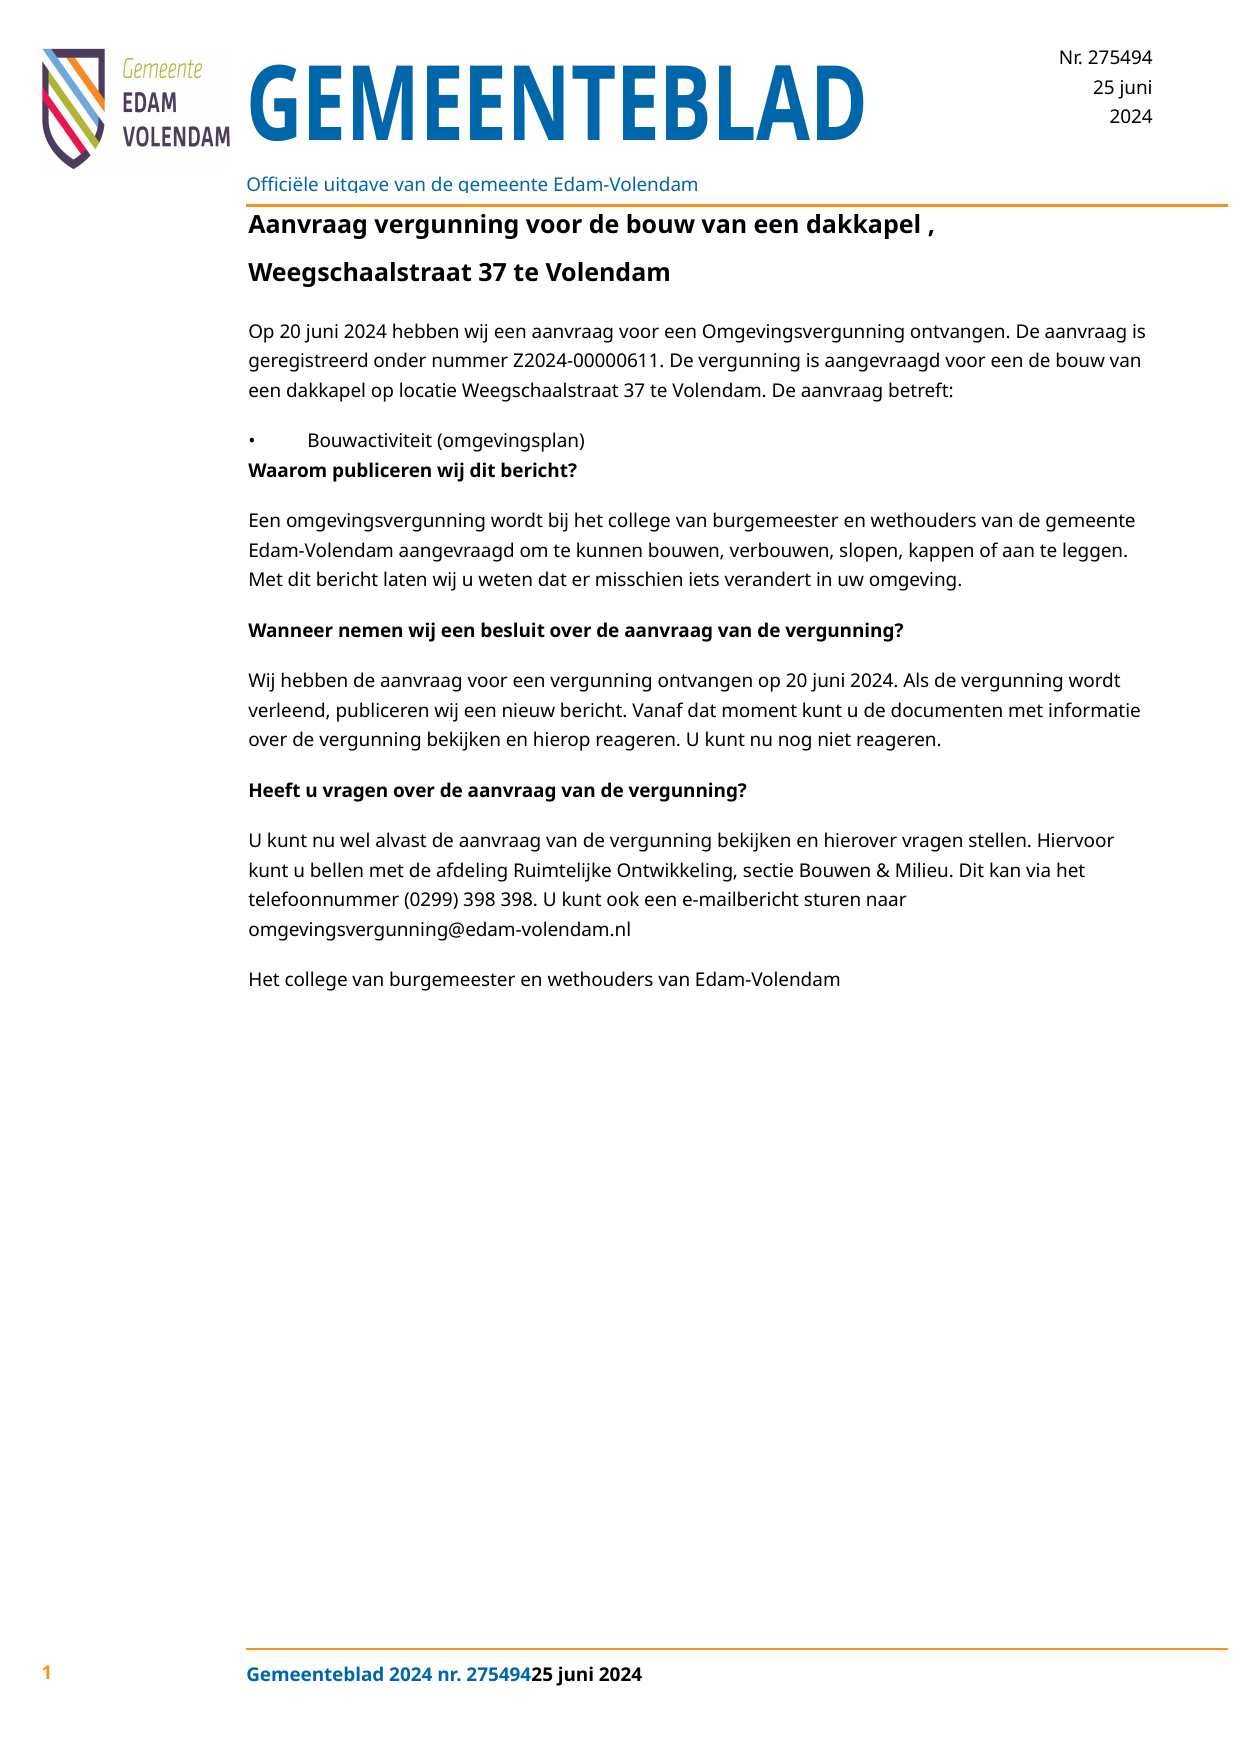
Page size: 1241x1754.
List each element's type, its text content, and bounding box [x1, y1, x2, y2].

text Wanneer nemen wij een besluit over de aanvraag van de vergunning? [248, 617, 1152, 643]
text U kunt nu wel alvast de aanvraag van de vergunning bekijken en hierover vragen stellen. Hiervoor kunt u bellen met de afdeling Ruimtelijke Ontwikkeling, sectie Bouwen & Milieu. Dit kan via het telefoonnummer (0299) 398 398. U kunt ook een e-mailbericht sturen naar omgevingsvergunning@edam-volendam.nl [248, 827, 1152, 942]
text Het college van burgemeester en wethouders van Edam-Volendam [248, 967, 1152, 992]
list Bouwactiviteit (omgevingsplan) [248, 427, 1152, 453]
picture [41, 47, 231, 172]
text Waarom publiceren wij dit bericht? [248, 457, 1152, 483]
text Een omgevingsvergunning wordt bij het college van burgemeester en wethouders van de gemeente Edam-Volendam aangevraagd om te kunnen bouwen, verbouwen, slopen, kappen of aan te leggen. Met dit bericht laten wij u weten dat er misschien iets verandert in uw omgeving. [248, 507, 1152, 592]
text Aanvraag vergunning voor de bouw van een dakkapel , Weegschaalstraat 37 te Volendam [248, 207, 1152, 288]
text Heeft u vragen over de aanvraag van de vergunning? [248, 777, 1152, 803]
text Wij hebben de aanvraag voor een vergunning ontvangen op 20 juni 2024. Als de vergunning wordt verleend, publiceren wij een nieuw bericht. Vanaf dat moment kunt u de documenten met informatie over de vergunning bekijken en hierop reageren. U kunt nu nog niet reageren. [248, 667, 1152, 752]
text Op 20 juni 2024 hebben wij een aanvraag voor een Omgevingsvergunning ontvangen. De aanvraag is geregistreerd onder nummer Z2024-00000611. De vergunning is aangevraagd voor een de bouw van een dakkapel op locatie Weegschaalstraat 37 te Volendam. De aanvraag betreft: [248, 318, 1152, 403]
